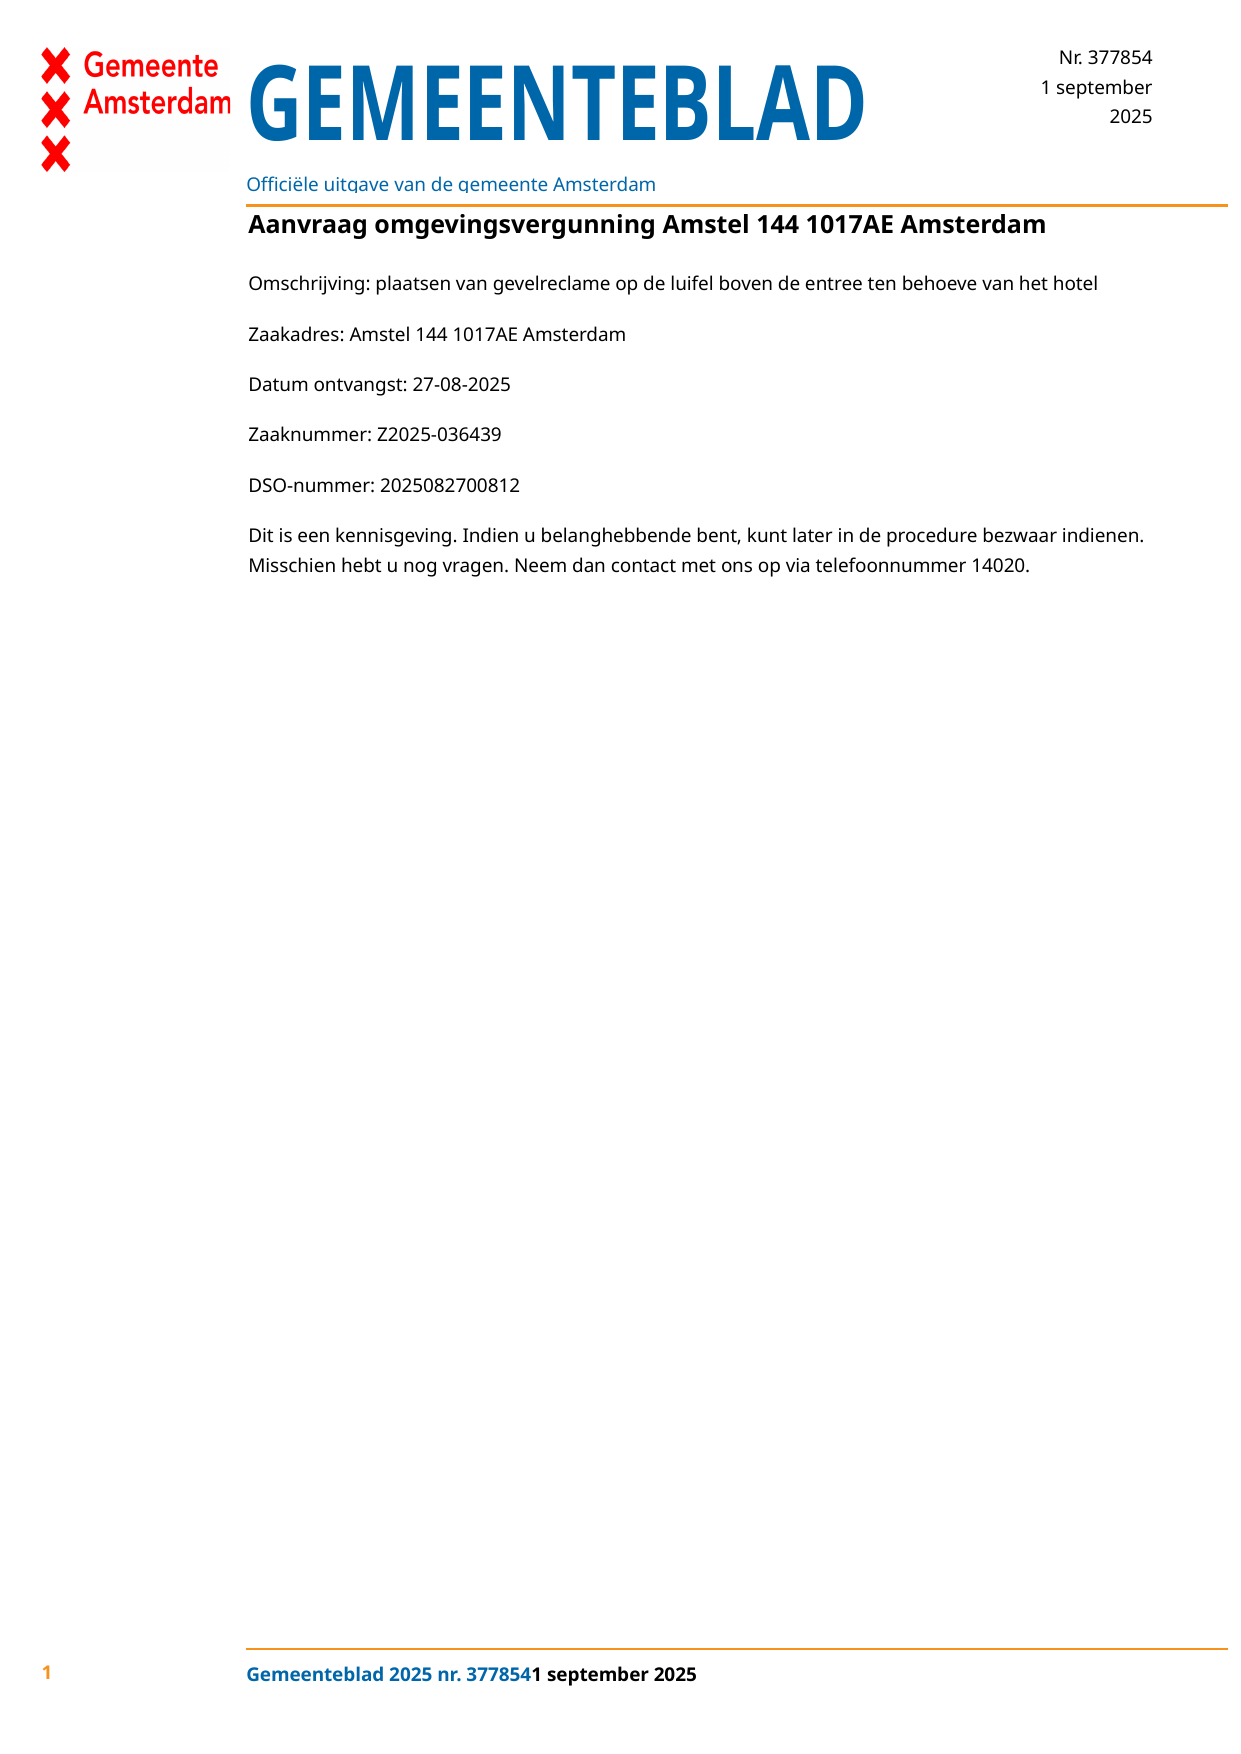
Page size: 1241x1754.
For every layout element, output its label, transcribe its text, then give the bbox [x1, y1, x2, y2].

text Zaaknummer: Z2025-036439 [248, 422, 1152, 447]
text DSO-nummer: 2025082700812 [248, 472, 1152, 498]
text Datum ontvangst: 27-08-2025 [248, 371, 1152, 397]
text Aanvraag omgevingsvergunning Amstel 144 1017AE Amsterdam [248, 207, 1152, 241]
text Zaakadres: Amstel 144 1017AE Amsterdam [248, 321, 1152, 346]
text Dit is een kennisgeving. Indien u belanghebbende bent, kunt later in de procedure bezwaar indienen. Misschien hebt u nog vragen. Neem dan contact met ons op via telefoonnummer 14020. [248, 522, 1152, 578]
text Omschrijving: plaatsen van gevelreclame op de luifel boven de entree ten behoeve van het hotel [248, 270, 1152, 296]
picture [41, 47, 231, 172]
